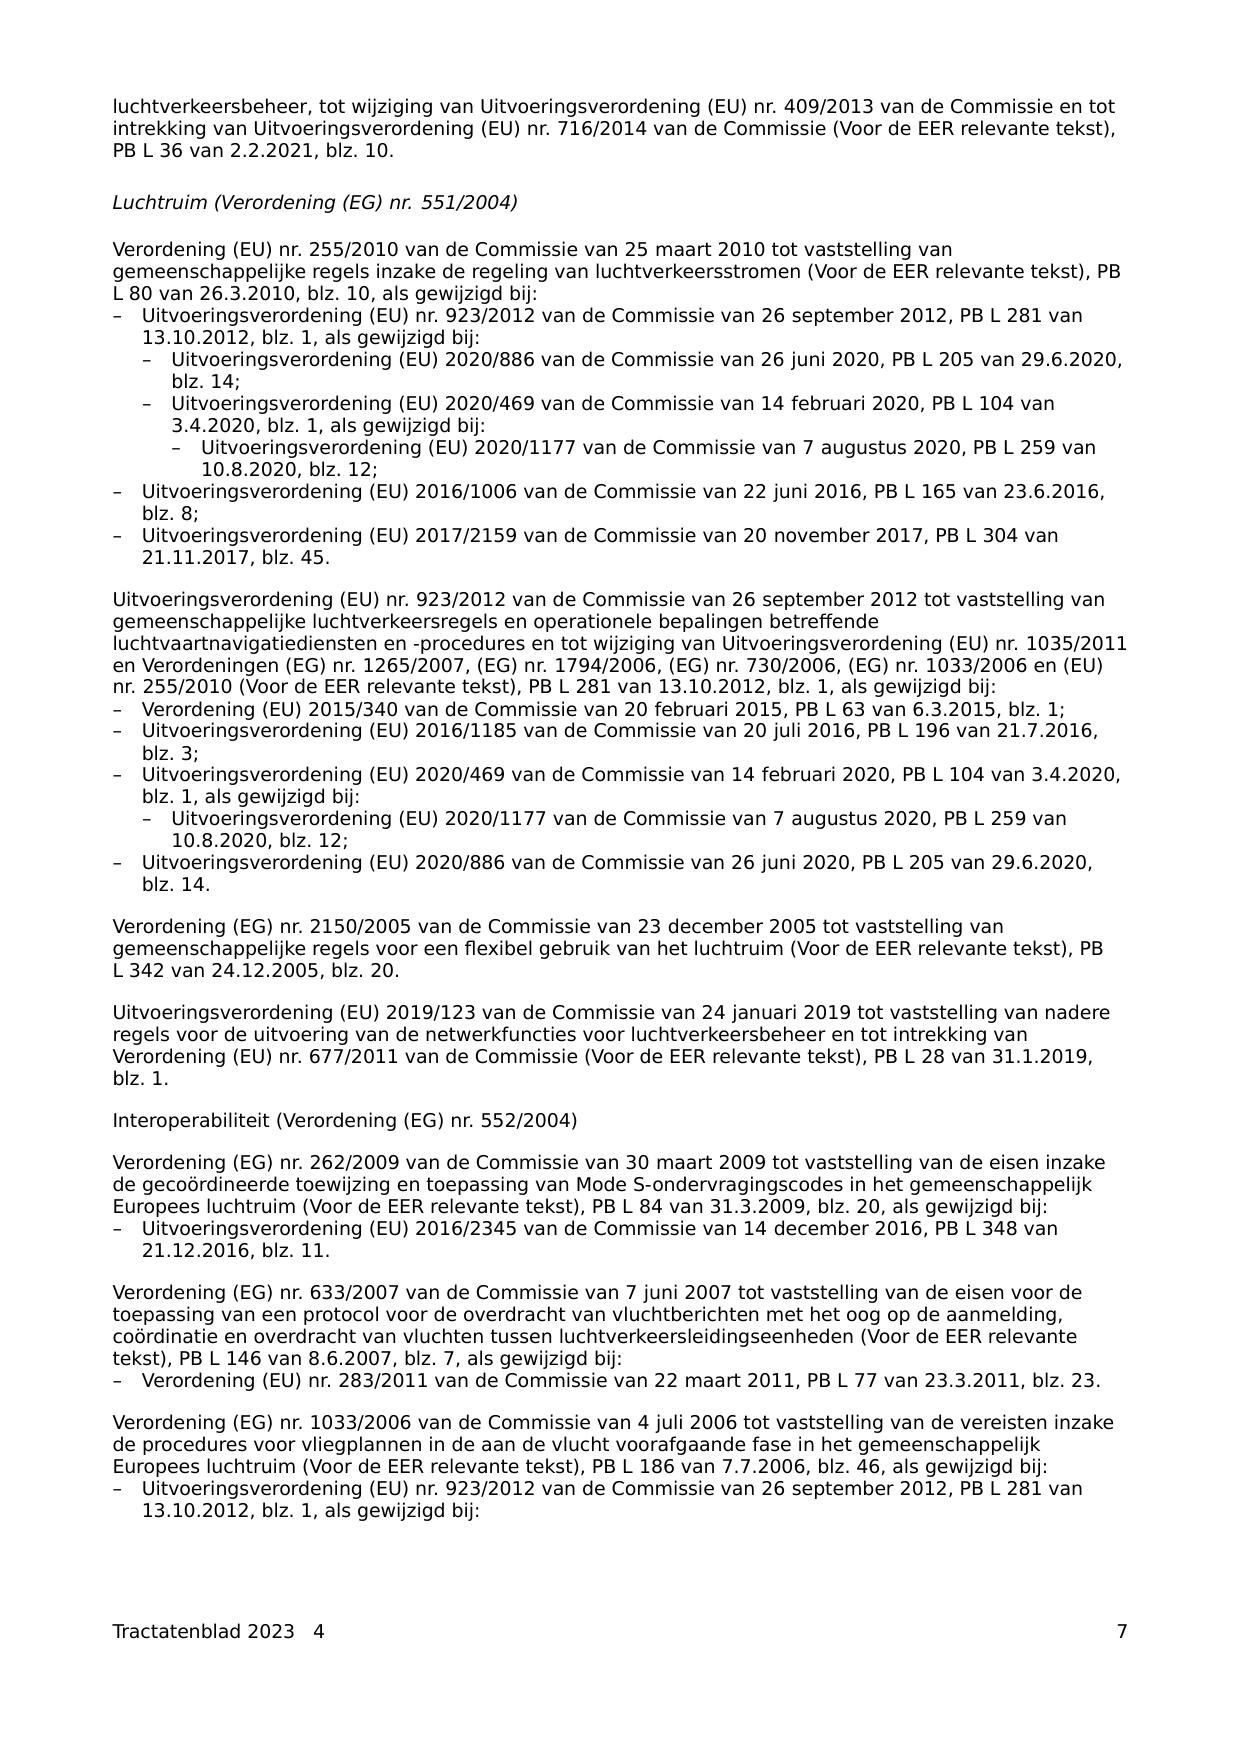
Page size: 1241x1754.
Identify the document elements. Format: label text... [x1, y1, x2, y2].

text – Uitvoeringsverordening (EU) 2020/886 van de Commissie van 26 juni 2020, PB L 205 van 29.6.2020, blz. 14. [112, 852, 1128, 896]
text Verordening (EG) nr. 262/2009 van de Commissie van 30 maart 2009 tot vaststelling van de eisen inzake de gecoördineerde toewijzing en toepassing van Mode S-ondervragingscodes in het gemeenschappelijk Europees luchtruim (Voor de EER relevante tekst), PB L 84 van 31.3.2009, blz. 20, als gewijzigd bij: [112, 1152, 1128, 1218]
text – Uitvoeringsverordening (EU) 2016/1185 van de Commissie van 20 juli 2016, PB L 196 van 21.7.2016, blz. 3; [112, 720, 1128, 764]
text – Verordening (EU) 2015/340 van de Commissie van 20 februari 2015, PB L 63 van 6.3.2015, blz. 1; [112, 698, 1128, 720]
text – Uitvoeringsverordening (EU) 2020/1177 van de Commissie van 7 augustus 2020, PB L 259 van 10.8.2020, blz. 12; [142, 808, 1128, 852]
text – Uitvoeringsverordening (EU) 2020/469 van de Commissie van 14 februari 2020, PB L 104 van 3.4.2020, blz. 1, als gewijzigd bij: [112, 764, 1128, 808]
text – Verordening (EU) nr. 283/2011 van de Commissie van 22 maart 2011, PB L 77 van 23.3.2011, blz. 23. [112, 1370, 1128, 1392]
subtitle Luchtruim (Verordening (EG) nr. 551/2004) [112, 192, 1128, 214]
text Interoperabiliteit (Verordening (EG) nr. 552/2004) [112, 1110, 1128, 1132]
text – Uitvoeringsverordening (EU) 2020/1177 van de Commissie van 7 augustus 2020, PB L 259 van 10.8.2020, blz. 12; [171, 437, 1128, 481]
text – Uitvoeringsverordening (EU) 2016/2345 van de Commissie van 14 december 2016, PB L 348 van 21.12.2016, blz. 11. [112, 1218, 1128, 1262]
text – Uitvoeringsverordening (EU) nr. 923/2012 van de Commissie van 26 september 2012, PB L 281 van 13.10.2012, blz. 1, als gewijzigd bij: [112, 305, 1128, 349]
text Verordening (EG) nr. 2150/2005 van de Commissie van 23 december 2005 tot vaststelling van gemeenschappelijke regels voor een flexibel gebruik van het luchtruim (Voor de EER relevante tekst), PB L 342 van 24.12.2005, blz. 20. [112, 916, 1128, 982]
text – Uitvoeringsverordening (EU) 2016/1006 van de Commissie van 22 juni 2016, PB L 165 van 23.6.2016, blz. 8; [112, 481, 1128, 524]
text luchtverkeersbeheer, tot wijziging van Uitvoeringsverordening (EU) nr. 409/2013 van de Commissie en tot intrekking van Uitvoeringsverordening (EU) nr. 716/2014 van de Commissie (Voor de EER relevante tekst), PB L 36 van 2.2.2021, blz. 10. [112, 96, 1128, 162]
text Verordening (EG) nr. 1033/2006 van de Commissie van 4 juli 2006 tot vaststelling van de vereisten inzake de procedures voor vliegplannen in de aan de vlucht voorafgaande fase in het gemeenschappelijk Europees luchtruim (Voor de EER relevante tekst), PB L 186 van 7.7.2006, blz. 46, als gewijzigd bij: [112, 1412, 1128, 1478]
text Uitvoeringsverordening (EU) nr. 923/2012 van de Commissie van 26 september 2012 tot vaststelling van gemeenschappelijke luchtverkeersregels en operationele bepalingen betreffende luchtvaartnavigatiediensten en -procedures en tot wijziging van Uitvoeringsverordening (EU) nr. 1035/2011 en Verordeningen (EG) nr. 1265/2007, (EG) nr. 1794/2006, (EG) nr. 730/2006, (EG) nr. 1033/2006 en (EU) nr. 255/2010 (Voor de EER relevante tekst), PB L 281 van 13.10.2012, blz. 1, als gewijzigd bij: [112, 588, 1128, 698]
text Verordening (EG) nr. 633/2007 van de Commissie van 7 juni 2007 tot vaststelling van de eisen voor de toepassing van een protocol voor de overdracht van vluchtberichten met het oog op de aanmelding, coördinatie en overdracht van vluchten tussen luchtverkeersleidingseenheden (Voor de EER relevante tekst), PB L 146 van 8.6.2007, blz. 7, als gewijzigd bij: [112, 1282, 1128, 1370]
text – Uitvoeringsverordening (EU) 2020/469 van de Commissie van 14 februari 2020, PB L 104 van 3.4.2020, blz. 1, als gewijzigd bij: [142, 393, 1128, 437]
text – Uitvoeringsverordening (EU) nr. 923/2012 van de Commissie van 26 september 2012, PB L 281 van 13.10.2012, blz. 1, als gewijzigd bij: [112, 1478, 1128, 1522]
text – Uitvoeringsverordening (EU) 2017/2159 van de Commissie van 20 november 2017, PB L 304 van 21.11.2017, blz. 45. [112, 524, 1128, 568]
text Uitvoeringsverordening (EU) 2019/123 van de Commissie van 24 januari 2019 tot vaststelling van nadere regels voor de uitvoering van de netwerkfuncties voor luchtverkeersbeheer en tot intrekking van Verordening (EU) nr. 677/2011 van de Commissie (Voor de EER relevante tekst), PB L 28 van 31.1.2019, blz. 1. [112, 1002, 1128, 1090]
text – Uitvoeringsverordening (EU) 2020/886 van de Commissie van 26 juni 2020, PB L 205 van 29.6.2020, blz. 14; [142, 349, 1128, 393]
text Verordening (EU) nr. 255/2010 van de Commissie van 25 maart 2010 tot vaststelling van gemeenschappelijke regels inzake de regeling van luchtverkeersstromen (Voor de EER relevante tekst), PB L 80 van 26.3.2010, blz. 10, als gewijzigd bij: [112, 239, 1128, 305]
